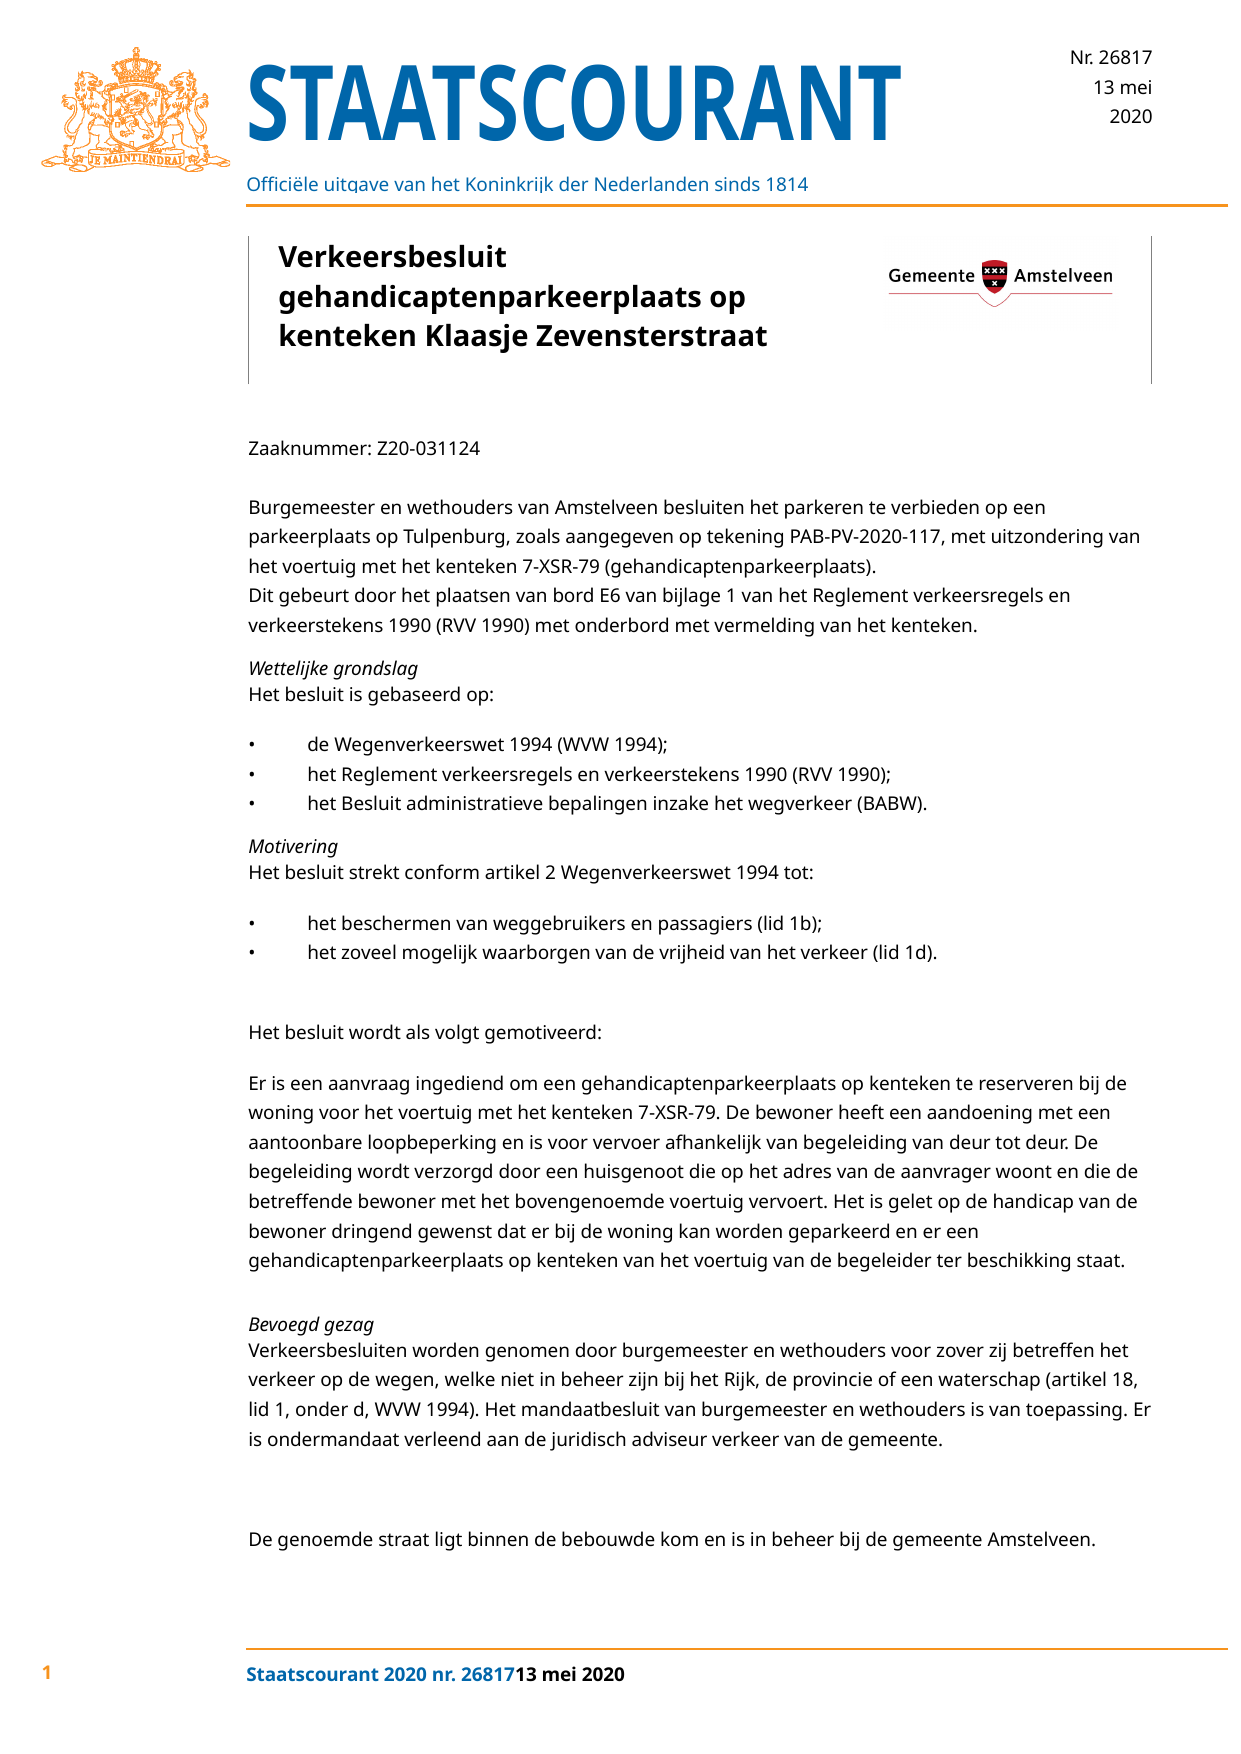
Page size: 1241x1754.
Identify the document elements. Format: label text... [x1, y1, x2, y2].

text Bevoegd gezag [248, 1311, 1152, 1337]
text Wettelijke grondslag [248, 655, 1152, 681]
text Verkeersbesluiten worden genomen door burgemeester en wethouders voor zover zij betreffen het verkeer op de wegen, welke niet in beheer zijn bij het Rijk, de provincie of een waterschap (artikel 18, lid 1, onder d, WVW 1994). Het mandaatbesluit van burgemeester en wethouders is van toepassing. Er is ondermandaat verleend aan de juridisch adviseur verkeer van de gemeente. [248, 1337, 1152, 1452]
picture [882, 236, 1119, 331]
text Er is een aanvraag ingediend om een gehandicaptenparkeerplaats op kenteken te reserveren bij de woning voor het voertuig met het kenteken 7-XSR-79. De bewoner heeft een aandoening met een aantoonbare loopbeperking en is voor vervoer afhankelijk van begeleiding van deur tot deur. De begeleiding wordt verzorgd door een huisgenoot die op het adres van de aanvrager woont en die de betreffende bewoner met het bovengenoemde voertuig vervoert. Het is gelet op de handicap van de bewoner dringend gewenst dat er bij de woning kan worden geparkeerd en er een gehandicaptenparkeerplaats op kenteken van het voertuig van de begeleider ter beschikking staat. [248, 1070, 1152, 1273]
list het Reglement verkeersregels en verkeerstekens 1990 (RVV 1990); [248, 761, 1152, 787]
list de Wegenverkeerswet 1994 (WVW 1994); [248, 731, 1152, 757]
list het beschermen van weggebruikers en passagiers (lid 1b); [248, 910, 1152, 936]
list het zoveel mogelijk waarborgen van de vrijheid van het verkeer (lid 1d). [248, 939, 1152, 965]
text Het besluit is gebaseerd op: [248, 681, 1152, 707]
text Het besluit strekt conform artikel 2 Wegenverkeerswet 1994 tot: [248, 859, 1152, 885]
text De genoemde straat ligt binnen de bebouwde kom en is in beheer bij de gemeente Amstelveen. [248, 1527, 1152, 1552]
table_header Verkeersbesluit gehandicaptenparkeerplaats op kenteken Klaasje Zevensterstraat [249, 236, 850, 384]
text Motivering [248, 834, 1152, 859]
text Burgemeester en wethouders van Amstelveen besluiten het parkeren te verbieden op een parkeerplaats op Tulpenburg, zoals aangegeven op tekening PAB-PV-2020-117, met uitzondering van het voertuig met het kenteken 7-XSR-79 (gehandicaptenparkeerplaats). [248, 494, 1152, 579]
text Dit gebeurt door het plaatsen van bord E6 van bijlage 1 van het Reglement verkeersregels en verkeerstekens 1990 (RVV 1990) met onderbord met vermelding van het kenteken. [248, 583, 1152, 638]
text Zaaknummer: Z20-031124 [248, 435, 1152, 460]
list het Besluit administratieve bepalingen inzake het wegverkeer (BABW). [248, 791, 1152, 816]
text Het besluit wordt als volgt gemotiveerd: [248, 1019, 1152, 1045]
picture [41, 47, 231, 172]
table_header [850, 236, 1151, 384]
